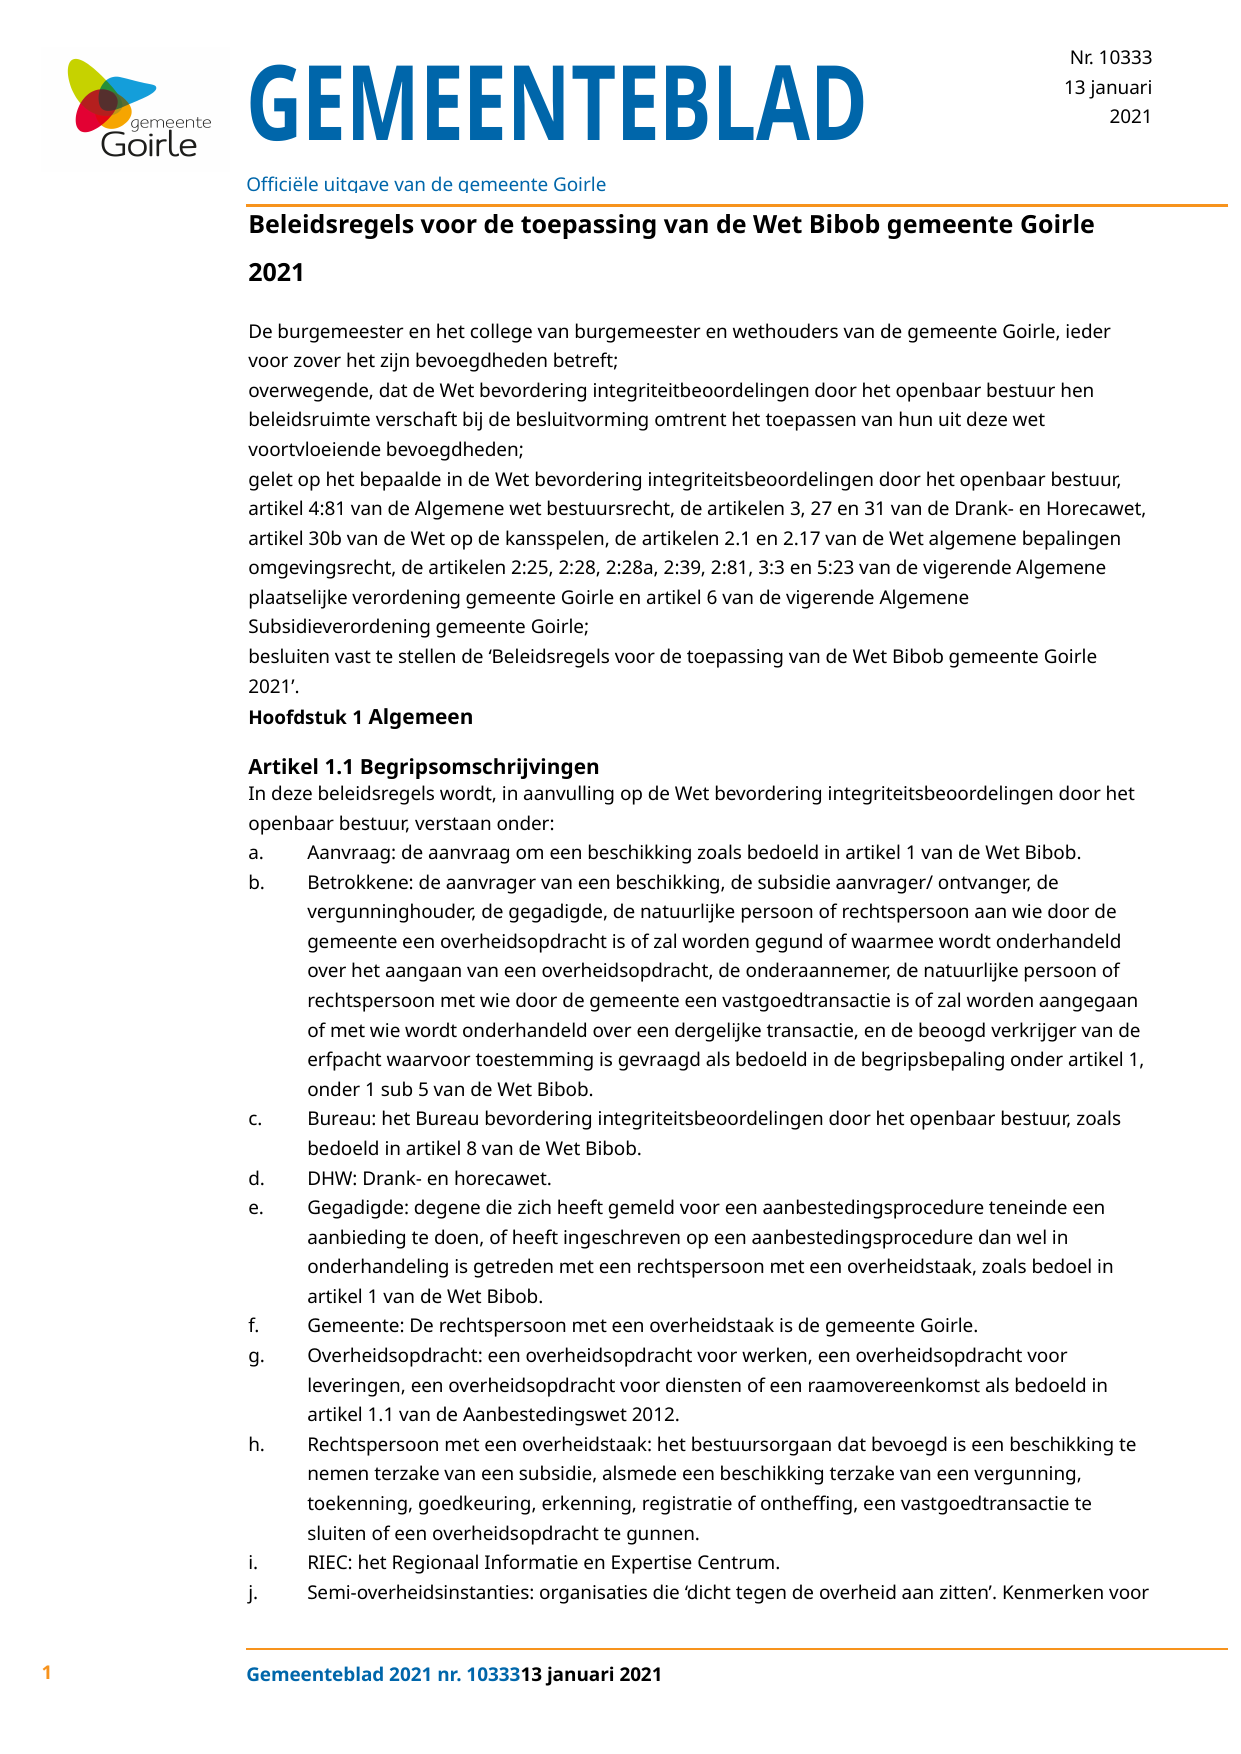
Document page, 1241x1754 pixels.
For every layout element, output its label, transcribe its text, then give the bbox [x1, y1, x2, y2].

text Artikel 1.1 Begripsomschrijvingen [248, 752, 1152, 780]
text In deze beleidsregels wordt, in aanvulling op de Wet bevordering integriteitsbeoordelingen door het openbaar bestuur, verstaan onder: [248, 780, 1152, 836]
picture [41, 47, 231, 172]
list Semi-overheidsinstanties: organisaties die ‘dicht tegen de overheid aan zitten’. Kenmerken voor [248, 1579, 1152, 1605]
list RIEC: het Regionaal Informatie en Expertise Centrum. [248, 1549, 1152, 1575]
text gelet op het bepaalde in de Wet bevordering integriteitsbeoordelingen door het openbaar bestuur, artikel 4:81 van de Algemene wet bestuursrecht, de artikelen 3, 27 en 31 van de Drank- en Horecawet, artikel 30b van de Wet op de kansspelen, de artikelen 2.1 en 2.17 van de Wet algemene bepalingen omgevingsrecht, de artikelen 2:25, 2:28, 2:28a, 2:39, 2:81, 3:3 en 5:23 van de vigerende Algemene plaatselijke verordening gemeente Goirle en artikel 6 van de vigerende Algemene Subsidieverordening gemeente Goirle; [248, 466, 1152, 639]
list Aanvraag: de aanvraag om een beschikking zoals bedoeld in artikel 1 van de Wet Bibob. [248, 839, 1152, 865]
list Gemeente: De rechtspersoon met een overheidstaak is de gemeente Goirle. [248, 1313, 1152, 1338]
text De burgemeester en het college van burgemeester en wethouders van de gemeente Goirle, ieder voor zover het zijn bevoegdheden betreft; [248, 318, 1152, 373]
text Hoofdstuk 1 Algemeen [248, 702, 1152, 731]
list DHW: Drank- en horecawet. [248, 1165, 1152, 1191]
list Overheidsopdracht: een overheidsopdracht voor werken, een overheidsopdracht voor leveringen, een overheidsopdracht voor diensten of een raamovereenkomst als bedoeld in artikel 1.1 van de Aanbestedingswet 2012. [248, 1342, 1152, 1427]
list Rechtspersoon met een overheidstaak: het bestuursorgaan dat bevoegd is een beschikking te nemen terzake van een subsidie, alsmede een beschikking terzake van een vergunning, toekenning, goedkeuring, erkenning, registratie of ontheffing, een vastgoedtransactie te sluiten of een overheidsopdracht te gunnen. [248, 1431, 1152, 1546]
text overwegende, dat de Wet bevordering integriteitbeoordelingen door het openbaar bestuur hen beleidsruimte verschaft bij de besluitvorming omtrent het toepassen van hun uit deze wet voortvloeiende bevoegdheden; [248, 377, 1152, 462]
text besluiten vast te stellen de ‘Beleidsregels voor de toepassing van de Wet Bibob gemeente Goirle 2021’. [248, 643, 1152, 699]
list Bureau: het Bureau bevordering integriteitsbeoordelingen door het openbaar bestuur, zoals bedoeld in artikel 8 van de Wet Bibob. [248, 1106, 1152, 1161]
list Gegadigde: degene die zich heeft gemeld voor een aanbestedingsprocedure teneinde een aanbieding te doen, of heeft ingeschreven op een aanbestedingsprocedure dan wel in onderhandeling is getreden met een rechtspersoon met een overheidstaak, zoals bedoel in artikel 1 van de Wet Bibob. [248, 1194, 1152, 1309]
text Beleidsregels voor de toepassing van de Wet Bibob gemeente Goirle 2021 [248, 207, 1152, 288]
list Betrokkene: de aanvrager van een beschikking, de subsidie aanvrager/ ontvanger, de vergunninghouder, de gegadigde, de natuurlijke persoon of rechtspersoon aan wie door de gemeente een overheidsopdracht is of zal worden gegund of waarmee wordt onderhandeld over het aangaan van een overheidsopdracht, de onderaannemer, de natuurlijke persoon of rechtspersoon met wie door de gemeente een vastgoedtransactie is of zal worden aangegaan of met wie wordt onderhandeld over een dergelijke transactie, en de beoogd verkrijger van de erfpacht waarvoor toestemming is gevraagd als bedoeld in de begripsbepaling onder artikel 1, onder 1 sub 5 van de Wet Bibob. [248, 869, 1152, 1102]
